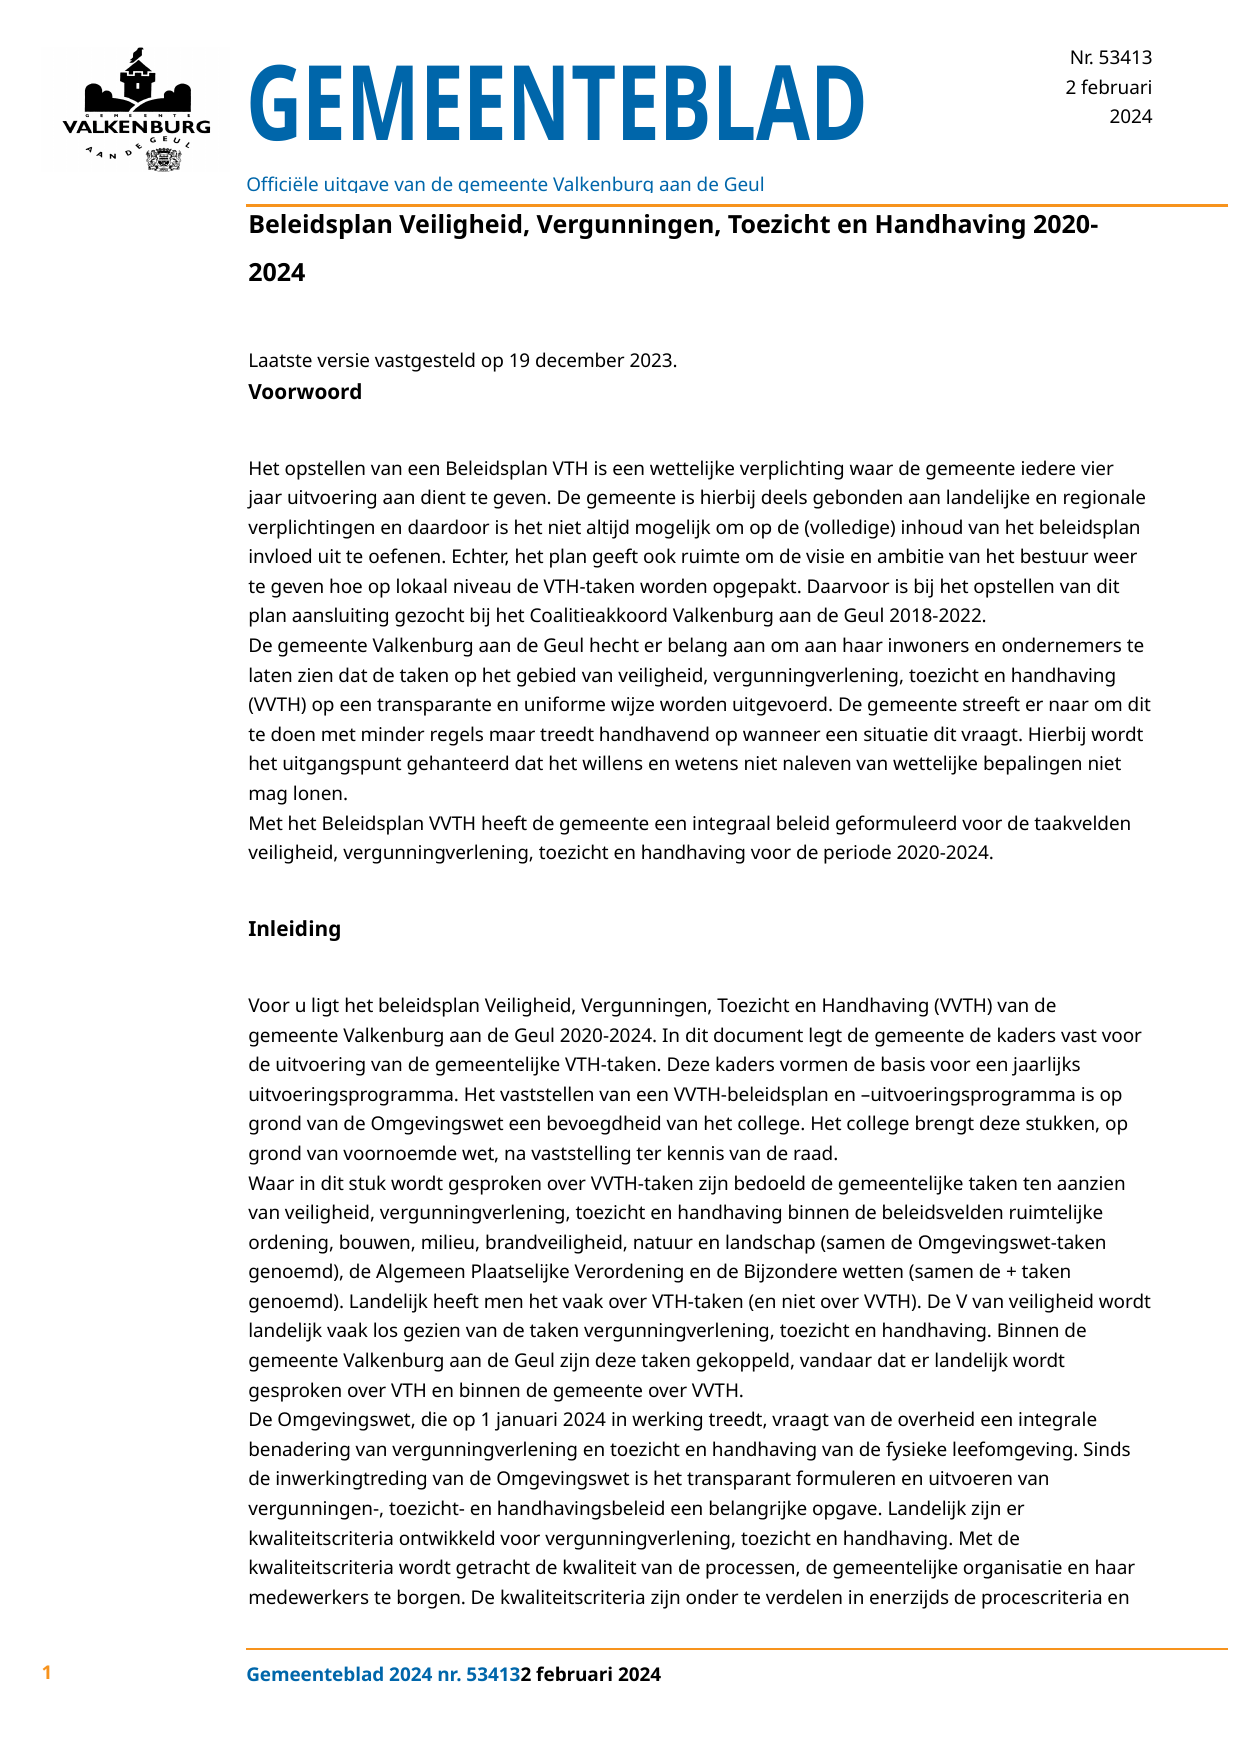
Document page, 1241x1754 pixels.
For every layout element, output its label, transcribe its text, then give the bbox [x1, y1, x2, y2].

text De Omgevingswet, die op 1 januari 2024 in werking treedt, vraagt van de overheid een integrale benadering van vergunningverlening en toezicht en handhaving van de fysieke leefomgeving. Sinds de inwerkingtreding van de Omgevingswet is het transparant formuleren en uitvoeren van vergunningen-, toezicht- en handhavingsbeleid een belangrijke opgave. Landelijk zijn er kwaliteitscriteria ontwikkeld voor vergunningverlening, toezicht en handhaving. Met de kwaliteitscriteria wordt getracht de kwaliteit van de processen, de gemeentelijke organisatie en haar medewerkers te borgen. De kwaliteitscriteria zijn onder te verdelen in enerzijds de procescriteria en [248, 1406, 1152, 1610]
text Met het Beleidsplan VVTH heeft de gemeente een integraal beleid geformuleerd voor de taakvelden veiligheid, vergunningverlening, toezicht en handhaving voor de periode 2020-2024. [248, 810, 1152, 865]
text Voor u ligt het beleidsplan Veiligheid, Vergunningen, Toezicht en Handhaving (VVTH) van de gemeente Valkenburg aan de Geul 2020-2024. In dit document legt de gemeente de kaders vast voor de uitvoering van de gemeentelijke VTH-taken. Deze kaders vormen de basis voor een jaarlijks uitvoeringsprogramma. Het vaststellen van een VVTH-beleidsplan en –uitvoeringsprogramma is op grond van de Omgevingswet een bevoegdheid van het college. Het college brengt deze stukken, op grond van voornoemde wet, na vaststelling ter kennis van de raad. [248, 992, 1152, 1166]
text De gemeente Valkenburg aan de Geul hecht er belang aan om aan haar inwoners en ondernemers te laten zien dat de taken op het gebied van veiligheid, vergunningverlening, toezicht en handhaving (VVTH) op een transparante en uniforme wijze worden uitgevoerd. De gemeente streeft er naar om dit te doen met minder regels maar treedt handhavend op wanneer een situatie dit vraagt. Hierbij wordt het uitgangspunt gehanteerd dat het willens en wetens niet naleven van wettelijke bepalingen niet mag lonen. [248, 632, 1152, 806]
text Inleiding [248, 914, 1152, 943]
text Voorwoord [248, 377, 1152, 406]
text Het opstellen van een Beleidsplan VTH is een wettelijke verplichting waar de gemeente iedere vier jaar uitvoering aan dient te geven. De gemeente is hierbij deels gebonden aan landelijke en regionale verplichtingen en daardoor is het niet altijd mogelijk om op de (volledige) inhoud van het beleidsplan invloed uit te oefenen. Echter, het plan geeft ook ruimte om de visie en ambitie van het bestuur weer te geven hoe op lokaal niveau de VTH-taken worden opgepakt. Daarvoor is bij het opstellen van dit plan aansluiting gezocht bij het Coalitieakkoord Valkenburg aan de Geul 2018-2022. [248, 455, 1152, 628]
picture [41, 47, 231, 172]
text Laatste versie vastgesteld op 19 december 2023. [248, 347, 1152, 373]
text Waar in dit stuk wordt gesproken over VVTH-taken zijn bedoeld de gemeentelijke taken ten aanzien van veiligheid, vergunningverlening, toezicht en handhaving binnen de beleidsvelden ruimtelijke ordening, bouwen, milieu, brandveiligheid, natuur en landschap (samen de Omgevingswet-taken genoemd), de Algemeen Plaatselijke Verordening en de Bijzondere wetten (samen de + taken genoemd). Landelijk heeft men het vaak over VTH-taken (en niet over VVTH). De V van veiligheid wordt landelijk vaak los gezien van de taken vergunningverlening, toezicht en handhaving. Binnen de gemeente Valkenburg aan de Geul zijn deze taken gekoppeld, vandaar dat er landelijk wordt gesproken over VTH en binnen de gemeente over VVTH. [248, 1170, 1152, 1403]
text Beleidsplan Veiligheid, Vergunningen, Toezicht en Handhaving 2020-2024 [248, 207, 1152, 288]
